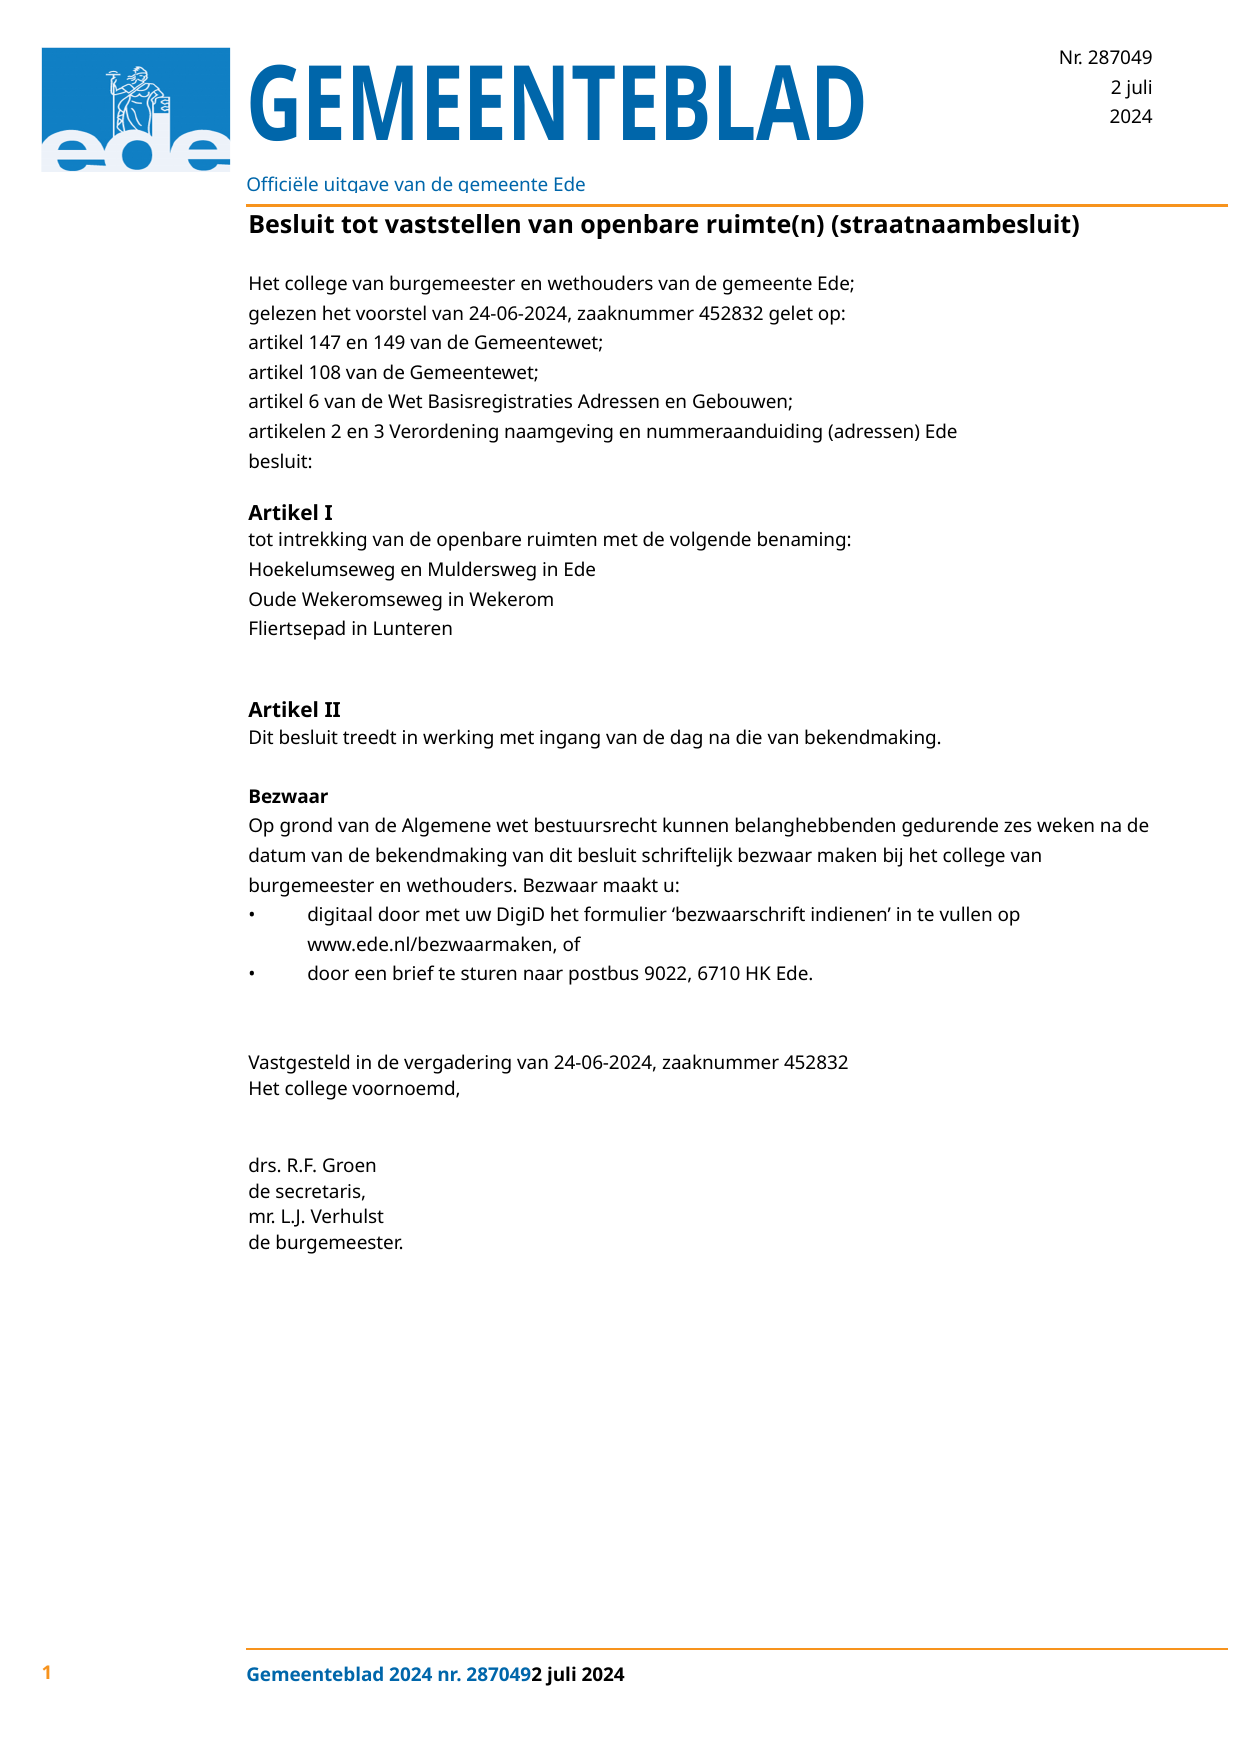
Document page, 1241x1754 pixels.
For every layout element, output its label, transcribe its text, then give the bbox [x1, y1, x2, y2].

list door een brief te sturen naar postbus 9022, 6710 HK Ede. [248, 961, 1152, 986]
text de secretaris, [248, 1178, 1152, 1204]
text gelezen het voorstel van 24-06-2024, zaaknummer 452832 gelet op: [248, 300, 1152, 326]
text Besluit tot vaststellen van openbare ruimte(n) (straatnaambesluit) [248, 207, 1152, 241]
text mr. L.J. Verhulst [248, 1204, 1152, 1229]
text Fliertsepad in Lunteren [248, 615, 1152, 641]
text Het college van burgemeester en wethouders van de gemeente Ede; [248, 270, 1152, 296]
text artikel 147 en 149 van de Gemeentewet; [248, 329, 1152, 355]
text Het college voornoemd, [248, 1075, 1152, 1101]
text Vastgesteld in de vergadering van 24-06-2024, zaaknummer 452832 [248, 1049, 1152, 1075]
text Bezwaar [248, 783, 1152, 809]
picture [41, 47, 231, 172]
text Dit besluit treedt in werking met ingang van de dag na die van bekendmaking. [248, 724, 1152, 749]
text besluit: [248, 448, 1152, 473]
list digitaal door met uw DigiD het formulier ‘bezwaarschrift indienen’ in te vullen op www.ede.nl/bezwaarmaken, of [248, 901, 1152, 957]
text tot intrekking van de openbare ruimten met de volgende benaming: [248, 527, 1152, 552]
text Oude Wekeromseweg in Wekerom [248, 586, 1152, 612]
text artikelen 2 en 3 Verordening naamgeving en nummeraanduiding (adressen) Ede [248, 418, 1152, 444]
text drs. R.F. Groen [248, 1152, 1152, 1178]
text Artikel II [248, 695, 1152, 724]
text artikel 108 van de Gemeentewet; [248, 359, 1152, 385]
text artikel 6 van de Wet Basisregistraties Adressen en Gebouwen; [248, 389, 1152, 414]
text Artikel I [248, 498, 1152, 527]
text de burgemeester. [248, 1229, 1152, 1255]
text Op grond van de Algemene wet bestuursrecht kunnen belanghebbenden gedurende zes weken na de datum van de bekendmaking van dit besluit schriftelijk bezwaar maken bij het college van burgemeester en wethouders. Bezwaar maakt u: [248, 813, 1152, 897]
text Hoekelumseweg en Muldersweg in Ede [248, 556, 1152, 582]
